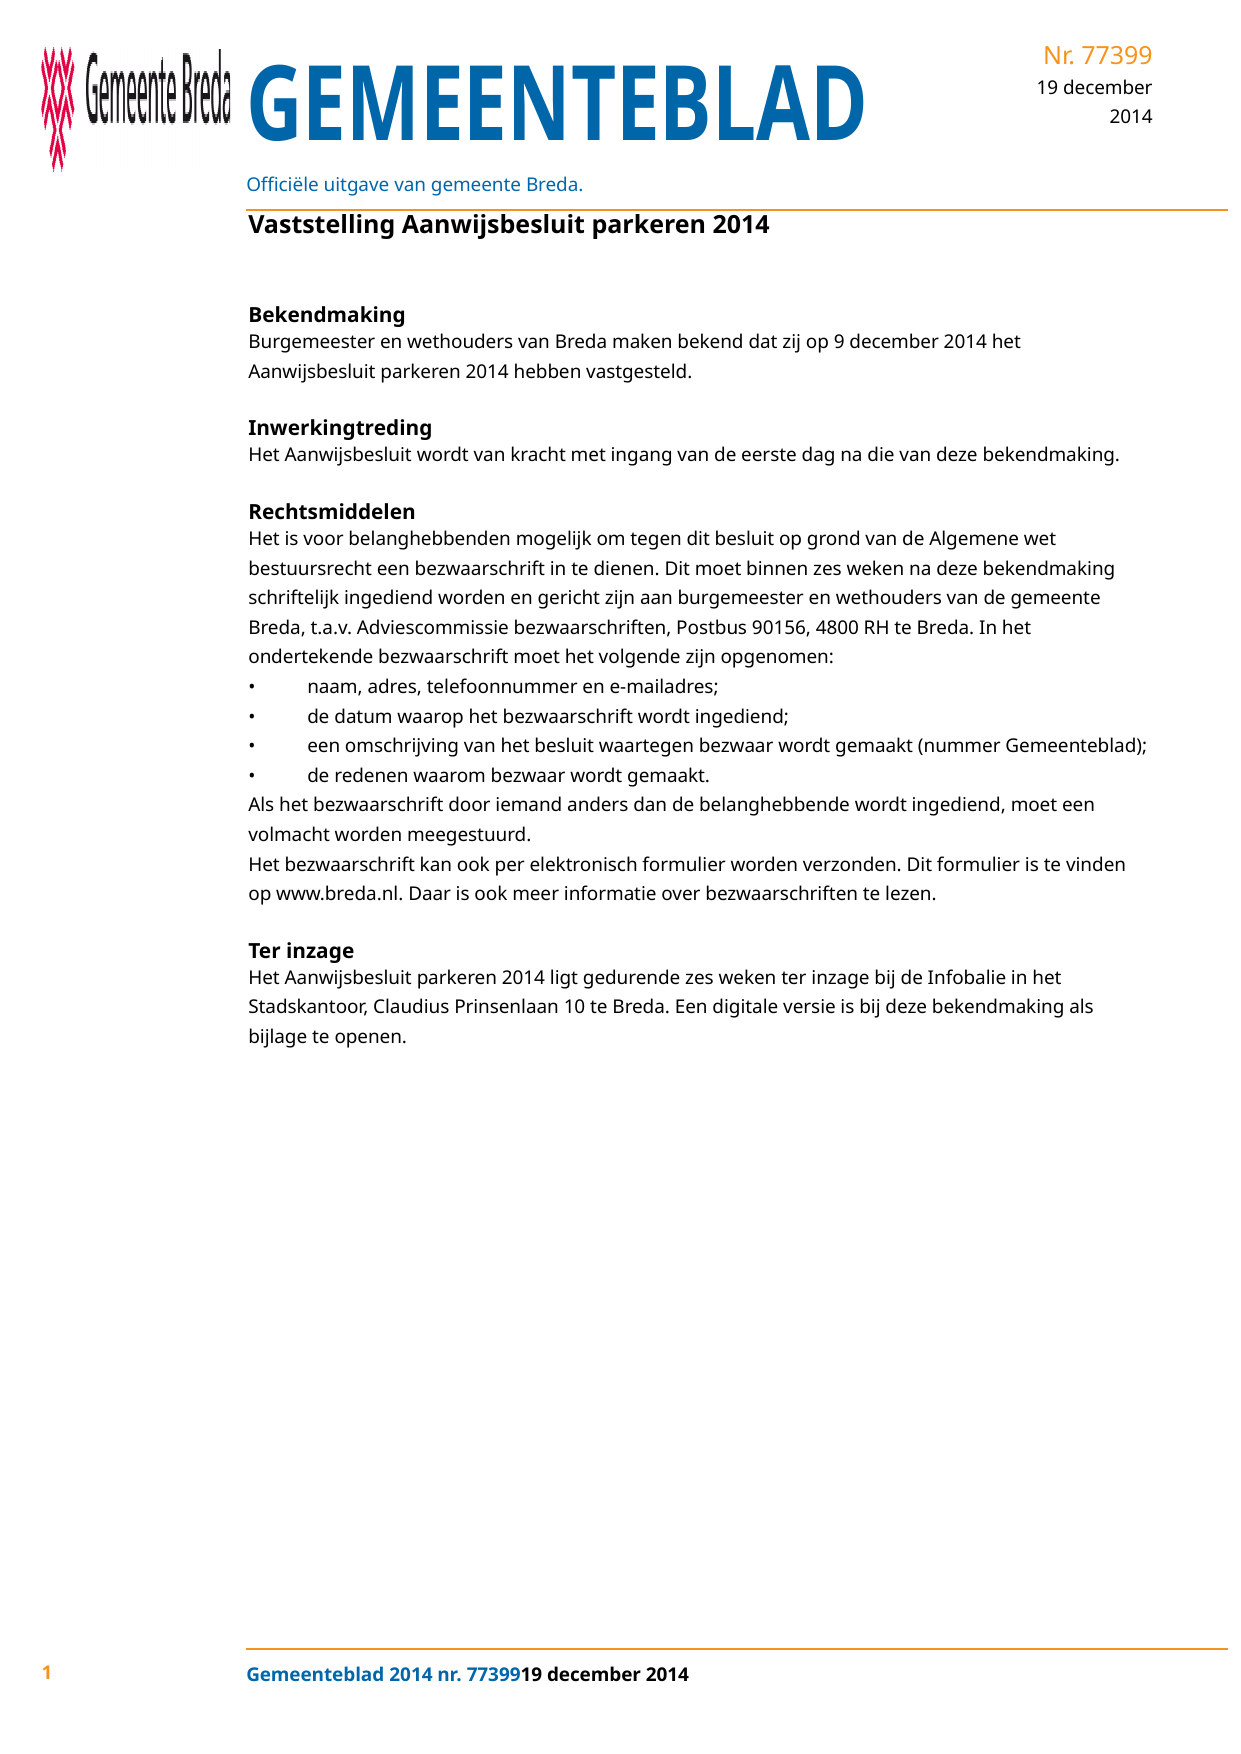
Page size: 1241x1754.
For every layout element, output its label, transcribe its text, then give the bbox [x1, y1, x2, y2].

text Bekendmaking [248, 300, 1152, 328]
text Als het bezwaarschrift door iemand anders dan de belanghebbende wordt ingediend, moet een volmacht worden meegestuurd. [248, 792, 1152, 847]
list de redenen waarom bezwaar wordt gemaakt. [248, 762, 1152, 788]
text Rechtsmiddelen [248, 497, 1152, 525]
picture [41, 47, 231, 172]
list een omschrijving van het besluit waartegen bezwaar wordt gemaakt (nummer Gemeenteblad); [248, 732, 1152, 758]
text Het Aanwijsbesluit wordt van kracht met ingang van de eerste dag na die van deze bekendmaking. [248, 442, 1152, 467]
text Het Aanwijsbesluit parkeren 2014 ligt gedurende zes weken ter inzage bij de Infobalie in het Stadskantoor, Claudius Prinsenlaan 10 te Breda. Een digitale versie is bij deze bekendmaking als bijlage te openen. [248, 964, 1152, 1049]
list de datum waarop het bezwaarschrift wordt ingediend; [248, 703, 1152, 729]
text Burgemeester en wethouders van Breda maken bekend dat zij op 9 december 2014 het Aanwijsbesluit parkeren 2014 hebben vastgesteld. [248, 328, 1152, 384]
text Het is voor belanghebbenden mogelijk om tegen dit besluit op grond van de Algemene wet bestuursrecht een bezwaarschrift in te dienen. Dit moet binnen zes weken na deze bekendmaking schriftelijk ingediend worden en gericht zijn aan burgemeester en wethouders van de gemeente Breda, t.a.v. Adviescommissie bezwaarschriften, Postbus 90156, 4800 RH te Breda. In het ondertekende bezwaarschrift moet het volgende zijn opgenomen: [248, 525, 1152, 669]
text Vaststelling Aanwijsbesluit parkeren 2014 [248, 211, 1152, 241]
text Ter inzage [248, 936, 1152, 964]
text Inwerkingtreding [248, 413, 1152, 442]
list naam, adres, telefoonnummer en e-mailadres; [248, 673, 1152, 699]
text Het bezwaarschrift kan ook per elektronisch formulier worden verzonden. Dit formulier is te vinden op www.breda.nl. Daar is ook meer informatie over bezwaarschriften te lezen. [248, 851, 1152, 906]
